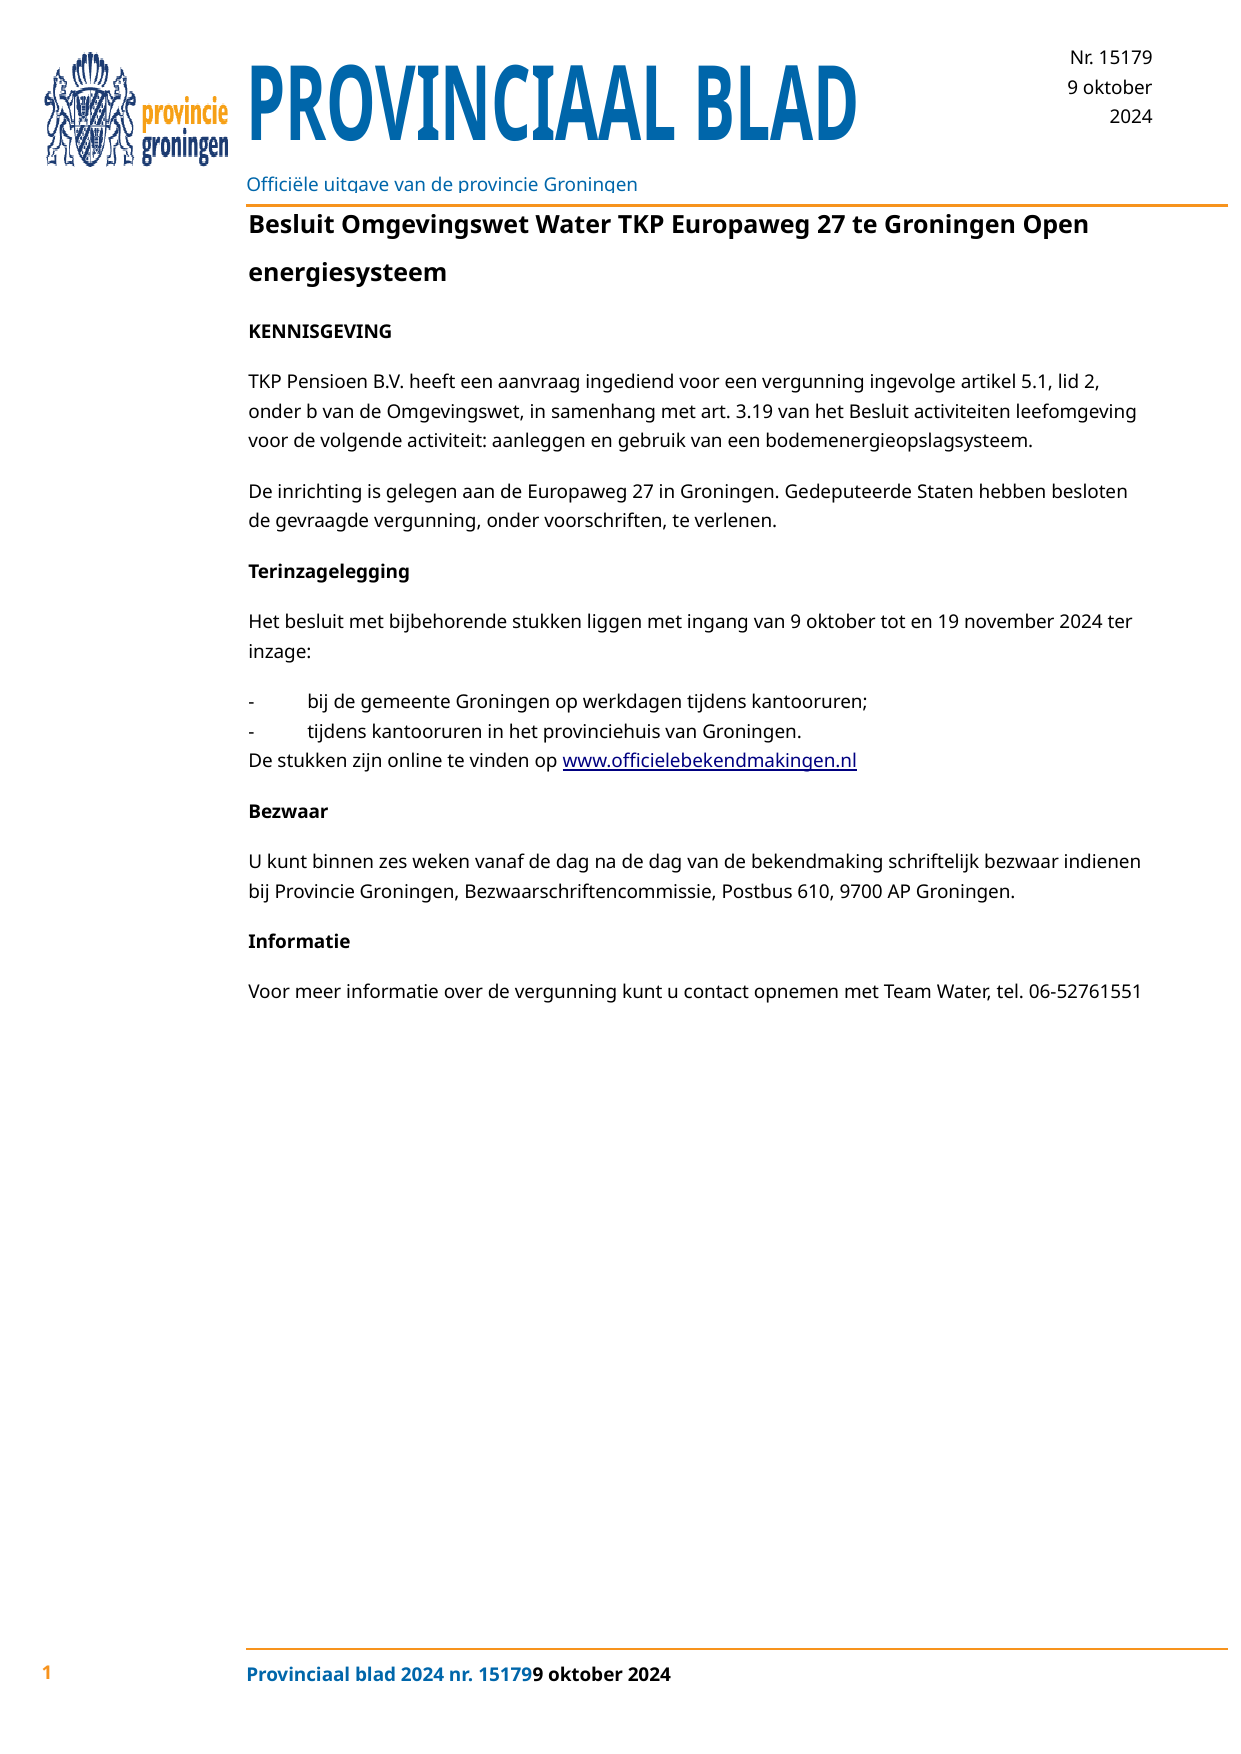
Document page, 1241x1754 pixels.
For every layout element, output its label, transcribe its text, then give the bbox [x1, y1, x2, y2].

text U kunt binnen zes weken vanaf de dag na de dag van de bekendmaking schriftelijk bezwaar indienen bij Provincie Groningen, Bezwaarschriftencommissie, Postbus 610, 9700 AP Groningen. [248, 848, 1152, 904]
list bij de gemeente Groningen op werkdagen tijdens kantooruren; [248, 688, 1152, 714]
text Het besluit met bijbehorende stukken liggen met ingang van 9 oktober tot en 19 november 2024 ter inzage: [248, 608, 1152, 664]
text Terinzagelegging [248, 558, 1152, 584]
text De stukken zijn online te vinden op www.officielebekendmakingen.nl [248, 747, 1152, 773]
picture [41, 47, 231, 172]
text Besluit Omgevingswet Water TKP Europaweg 27 te Groningen Open energiesysteem [248, 207, 1152, 288]
text Voor meer informatie over de vergunning kunt u contact opnemen met Team Water, tel. 06-52761551 [248, 979, 1152, 1004]
text Bezwaar [248, 798, 1152, 824]
list tijdens kantooruren in het provinciehuis van Groningen. [248, 718, 1152, 744]
text Informatie [248, 928, 1152, 954]
text De inrichting is gelegen aan de Europaweg 27 in Groningen. Gedeputeerde Staten hebben besloten de gevraagde vergunning, onder voorschriften, te verlenen. [248, 478, 1152, 533]
text TKP Pensioen B.V. heeft een aanvraag ingediend voor een vergunning ingevolge artikel 5.1, lid 2, onder b van de Omgevingswet, in samenhang met art. 3.19 van het Besluit activiteiten leefomgeving voor de volgende activiteit: aanleggen en gebruik van een bodemenergieopslagsysteem. [248, 368, 1152, 453]
text KENNISGEVING [248, 318, 1152, 344]
